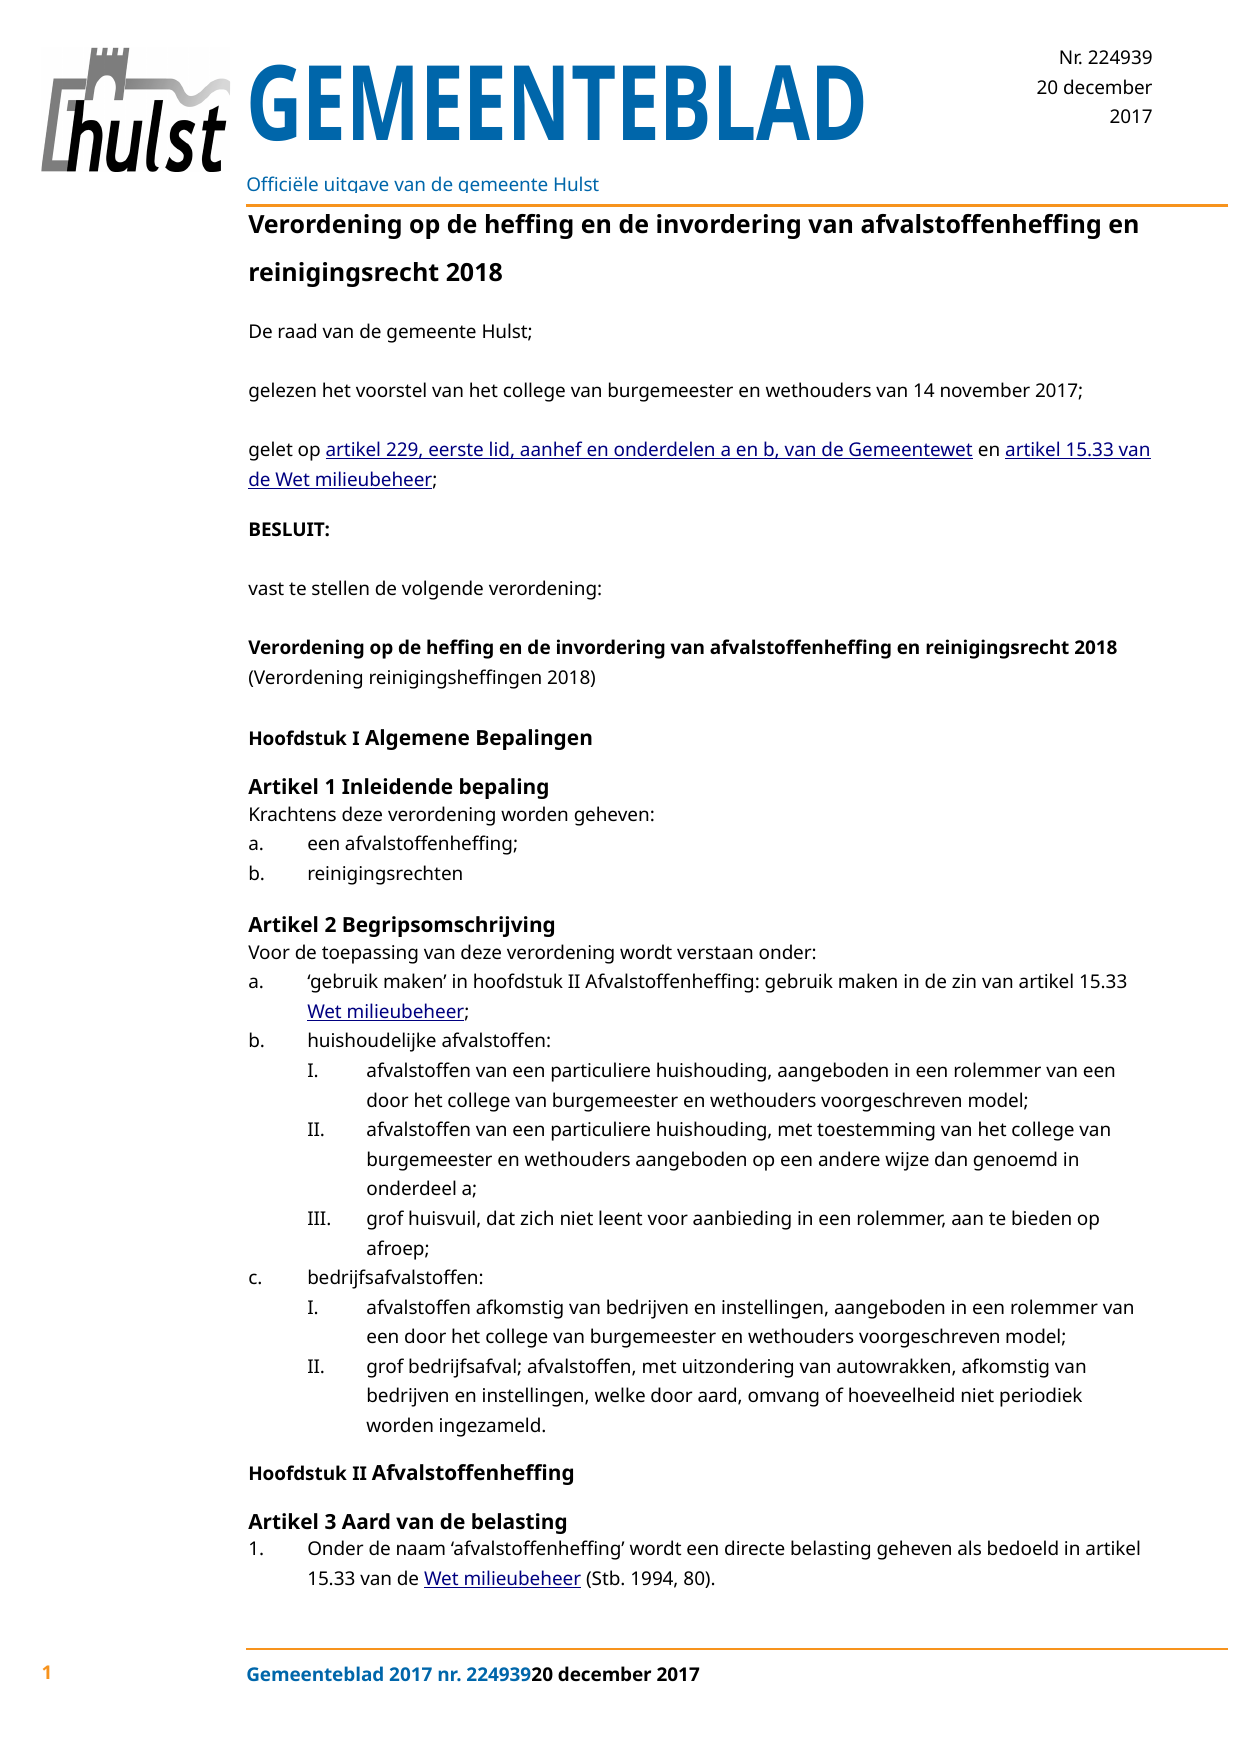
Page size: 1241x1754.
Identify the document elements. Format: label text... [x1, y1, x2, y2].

text Hoofdstuk I Algemene Bepalingen [248, 723, 1152, 752]
list reinigingsrechten [248, 860, 1152, 886]
text BESLUIT: [248, 516, 1152, 542]
list afvalstoffen afkomstig van bedrijven en instellingen, aangeboden in een rolemmer van een door het college van burgemeester en wethouders voorgeschreven model; [307, 1294, 1152, 1349]
list Onder de naam ‘afvalstoffenheffing’ wordt een directe belasting geheven als bedoeld in artikel 15.33 van de Wet milieubeheer (Stb. 1994, 80). [248, 1536, 1152, 1591]
text Artikel 2 Begripsomschrijving [248, 911, 1152, 939]
list grof bedrijfsafval; afvalstoffen, met uitzondering van autowrakken, afkomstig van bedrijven en instellingen, welke door aard, omvang of hoeveelheid niet periodiek worden ingezameld. [307, 1353, 1152, 1438]
list grof huisvuil, dat zich niet leent voor aanbieding in een rolemmer, aan te bieden op afroep; [307, 1205, 1152, 1261]
text Voor de toepassing van deze verordening wordt verstaan onder: [248, 939, 1152, 965]
list bedrijfsafvalstoffen: [248, 1264, 1152, 1290]
text Krachtens deze verordening worden geheven: [248, 801, 1152, 827]
list ‘gebruik maken’ in hoofdstuk II Afvalstoffenheffing: gebruik maken in de zin van artikel 15.33 Wet milieubeheer; [248, 968, 1152, 1024]
list afvalstoffen van een particuliere huishouding, met toestemming van het college van burgemeester en wethouders aangeboden op een andere wijze dan genoemd in onderdeel a; [307, 1116, 1152, 1201]
text vast te stellen de volgende verordening: [248, 575, 1152, 601]
text Verordening op de heffing en de invordering van afvalstoffenheffing en reinigingsrecht 2018 [248, 207, 1152, 288]
list huishoudelijke afvalstoffen: [248, 1028, 1152, 1053]
text Verordening op de heffing en de invordering van afvalstoffenheffing en reinigingsrecht 2018 [248, 634, 1152, 660]
text De raad van de gemeente Hulst; [248, 318, 1152, 344]
list een afvalstoffenheffing; [248, 831, 1152, 856]
text Hoofdstuk II Afvalstoffenheffing [248, 1458, 1152, 1486]
text (Verordening reinigingsheffingen 2018) [248, 664, 1152, 690]
text Artikel 1 Inleidende bepaling [248, 772, 1152, 801]
text gelet op artikel 229, eerste lid, aanhef en onderdelen a en b, van de Gemeentewet en artikel 15.33 van de Wet milieubeheer; [248, 436, 1152, 492]
picture [41, 47, 231, 172]
text Artikel 3 Aard van de belasting [248, 1507, 1152, 1536]
text gelezen het voorstel van het college van burgemeester en wethouders van 14 november 2017; [248, 377, 1152, 403]
list afvalstoffen van een particuliere huishouding, aangeboden in een rolemmer van een door het college van burgemeester en wethouders voorgeschreven model; [307, 1057, 1152, 1113]
